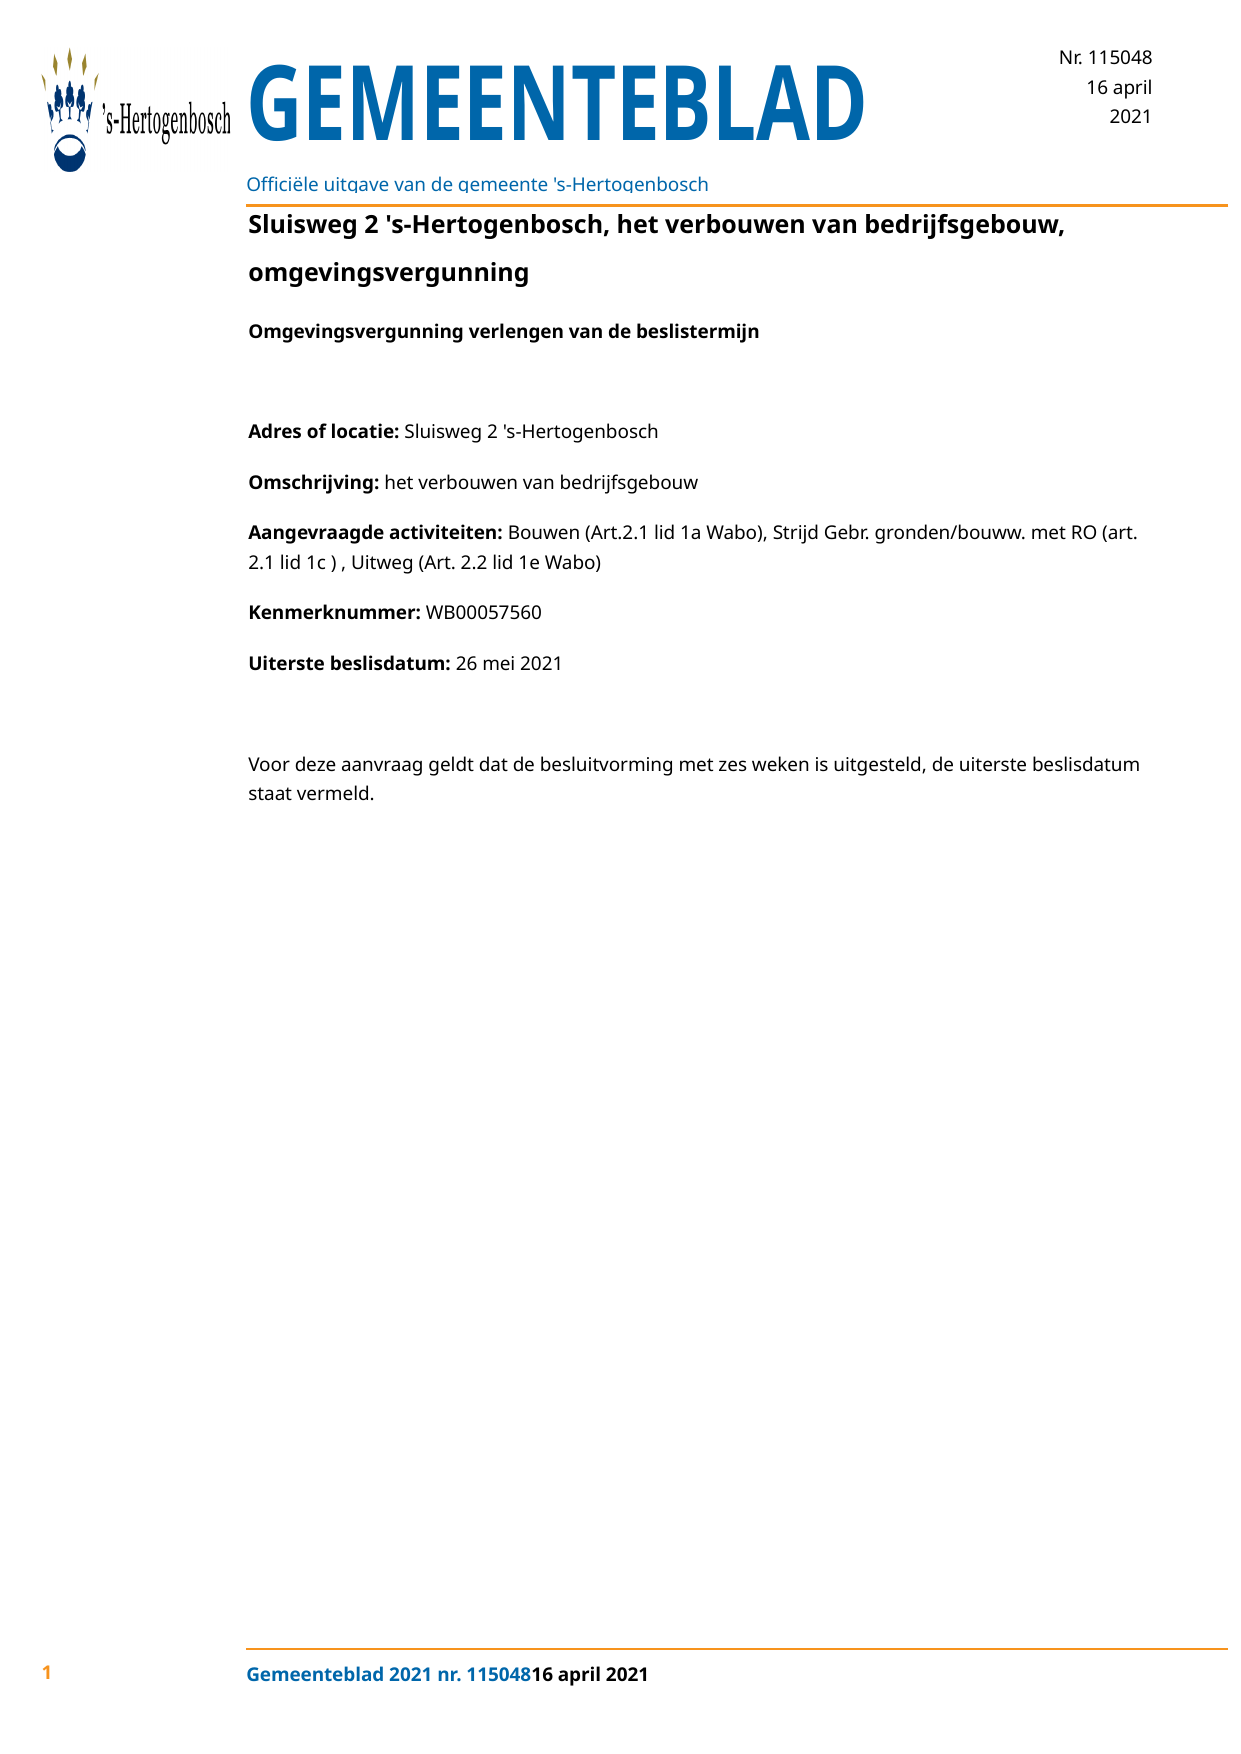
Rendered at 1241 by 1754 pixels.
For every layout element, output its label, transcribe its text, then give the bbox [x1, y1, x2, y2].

text Adres of locatie: Sluisweg 2 's-Hertogenbosch [248, 419, 1152, 444]
text Uiterste beslisdatum: 26 mei 2021 [248, 650, 1152, 676]
text Omschrijving: het verbouwen van bedrijfsgebouw [248, 469, 1152, 495]
text Kenmerknummer: WB00057560 [248, 599, 1152, 625]
text Voor deze aanvraag geldt dat de besluitvorming met zes weken is uitgesteld, de uiterste beslisdatum staat vermeld. [248, 751, 1152, 806]
text Omgevingsvergunning verlengen van de beslistermijn [248, 318, 1152, 344]
text Sluisweg 2 's-Hertogenbosch, het verbouwen van bedrijfsgebouw, omgevingsvergunning [248, 207, 1152, 288]
text Aangevraagde activiteiten: Bouwen (Art.2.1 lid 1a Wabo), Strijd Gebr. gronden/bouww. met RO (art. 2.1 lid 1c ) , Uitweg (Art. 2.2 lid 1e Wabo) [248, 519, 1152, 575]
picture [41, 47, 231, 172]
